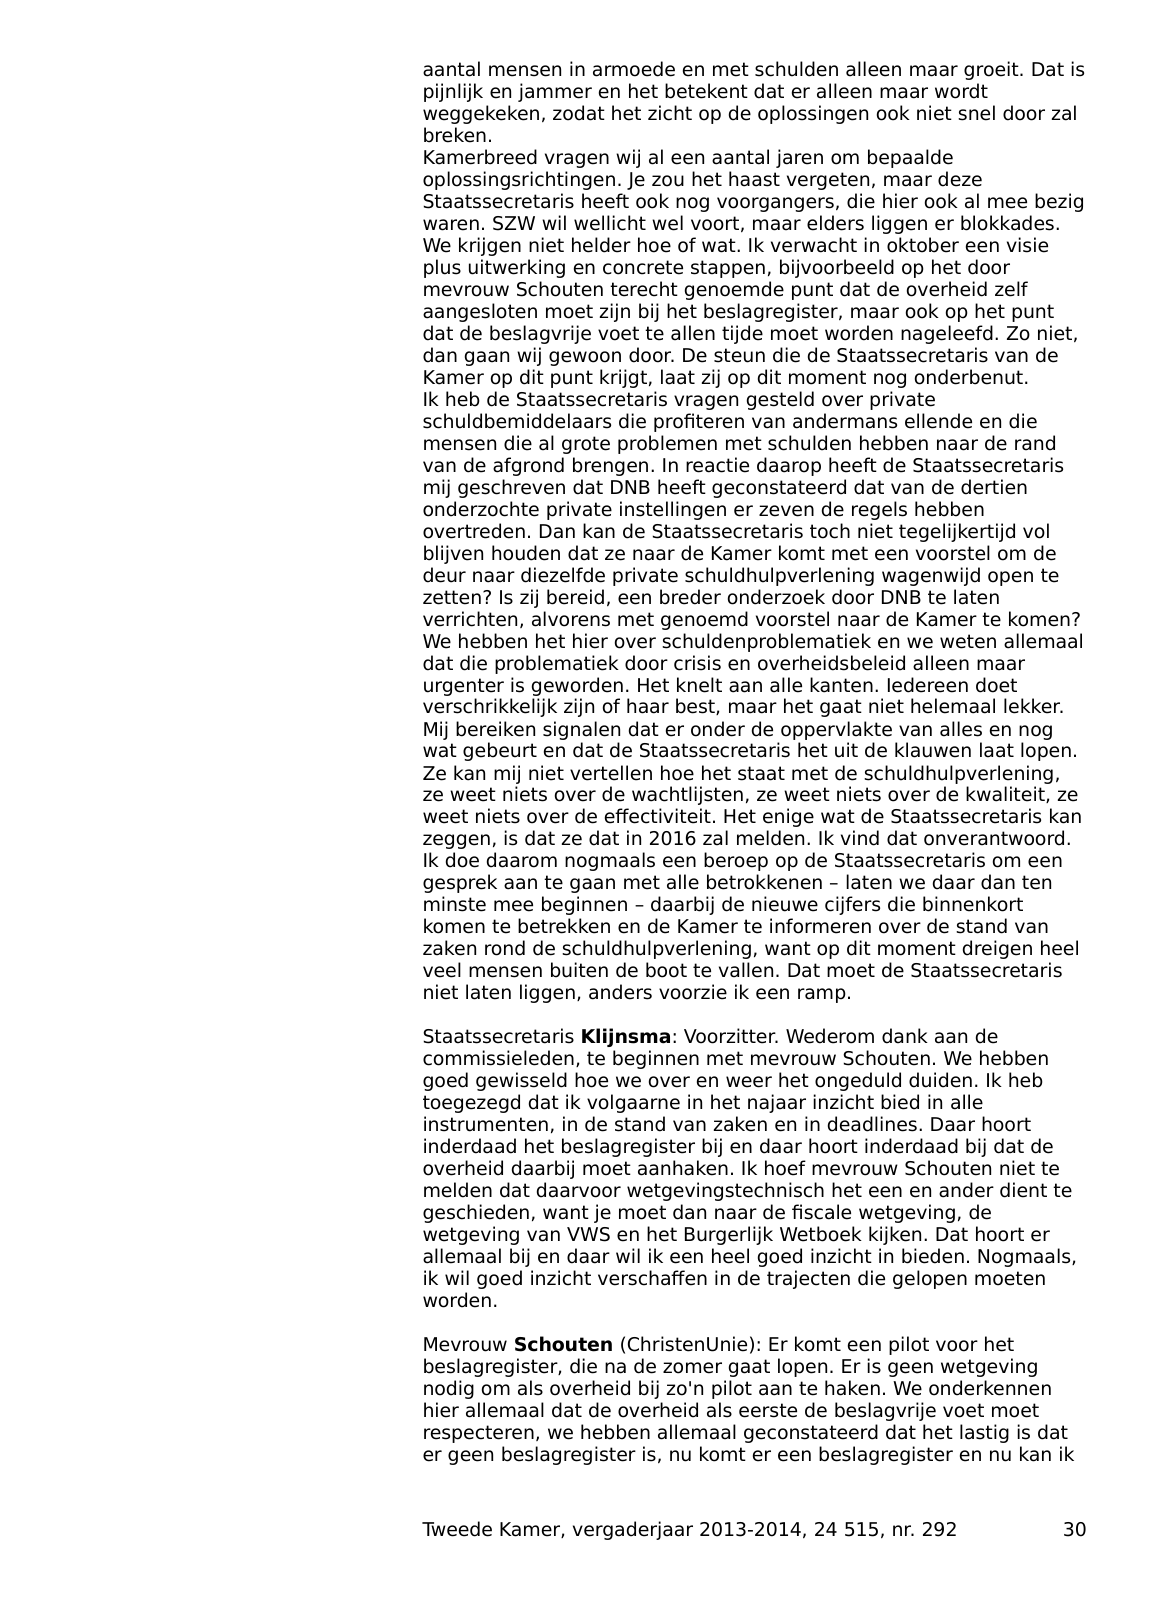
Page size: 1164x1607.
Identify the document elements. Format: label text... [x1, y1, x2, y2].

text Ik heb de Staatssecretaris vragen gesteld over private schuldbemiddelaars die profiteren van andermans ellende en die mensen die al grote problemen met schulden hebben naar de rand van de afgrond brengen. In reactie daarop heeft de Staatssecretaris mij geschreven dat DNB heeft geconstateerd dat van de dertien onderzochte private instellingen er zeven de regels hebben overtreden. Dan kan de Staatssecretaris toch niet tegelijkertijd vol blijven houden dat ze naar de Kamer komt met een voorstel om de deur naar diezelfde private schuldhulpverlening wagenwijd open te zetten? Is zij bereid, een breder onderzoek door DNB te laten verrichten, alvorens met genoemd voorstel naar de Kamer te komen? [422, 389, 1087, 631]
text Mevrouw Schouten (ChristenUnie): Er komt een pilot voor het beslagregister, die na de zomer gaat lopen. Er is geen wetgeving nodig om als overheid bij zo'n pilot aan te haken. We onderkennen hier allemaal dat de overheid als eerste de beslagvrije voet moet respecteren, we hebben allemaal geconstateerd dat het lastig is dat er geen beslagregister is, nu komt er een beslagregister en nu kan ik [422, 1334, 1087, 1466]
text We hebben het hier over schuldenproblematiek en we weten allemaal dat die problematiek door crisis en overheidsbeleid alleen maar urgenter is geworden. Het knelt aan alle kanten. Iedereen doet verschrikkelijk zijn of haar best, maar het gaat niet helemaal lekker. Mij bereiken signalen dat er onder de oppervlakte van alles en nog wat gebeurt en dat de Staatssecretaris het uit de klauwen laat lopen. Ze kan mij niet vertellen hoe het staat met de schuldhulpverlening, ze weet niets over de wachtlijsten, ze weet niets over de kwaliteit, ze weet niets over de effectiviteit. Het enige wat de Staatssecretaris kan zeggen, is dat ze dat in 2016 zal melden. Ik vind dat onverantwoord. Ik doe daarom nogmaals een beroep op de Staatssecretaris om een gesprek aan te gaan met alle betrokkenen – laten we daar dan ten minste mee beginnen – daarbij de nieuwe cijfers die binnenkort komen te betrekken en de Kamer te informeren over de stand van zaken rond de schuldhulpverlening, want op dit moment dreigen heel veel mensen buiten de boot te vallen. Dat moet de Staatssecretaris niet laten liggen, anders voorzie ik een ramp. [422, 631, 1087, 1004]
text aantal mensen in armoede en met schulden alleen maar groeit. Dat is pijnlijk en jammer en het betekent dat er alleen maar wordt weggekeken, zodat het zicht op de oplossingen ook niet snel door zal breken. [422, 59, 1087, 147]
text Staatssecretaris Klijnsma: Voorzitter. Wederom dank aan de commissieleden, te beginnen met mevrouw Schouten. We hebben goed gewisseld hoe we over en weer het ongeduld duiden. Ik heb toegezegd dat ik volgaarne in het najaar inzicht bied in alle instrumenten, in de stand van zaken en in deadlines. Daar hoort inderdaad het beslagregister bij en daar hoort inderdaad bij dat de overheid daarbij moet aanhaken. Ik hoef mevrouw Schouten niet te melden dat daarvoor wetgevingstechnisch het een en ander dient te geschieden, want je moet dan naar de fiscale wetgeving, de wetgeving van VWS en het Burgerlijk Wetboek kijken. Dat hoort er allemaal bij en daar wil ik een heel goed inzicht in bieden. Nogmaals, ik wil goed inzicht verschaffen in de trajecten die gelopen moeten worden. [422, 1026, 1087, 1312]
text Kamerbreed vragen wij al een aantal jaren om bepaalde oplossingsrichtingen. Je zou het haast vergeten, maar deze Staatssecretaris heeft ook nog voorgangers, die hier ook al mee bezig waren. SZW wil wellicht wel voort, maar elders liggen er blokkades. We krijgen niet helder hoe of wat. Ik verwacht in oktober een visie plus uitwerking en concrete stappen, bijvoorbeeld op het door mevrouw Schouten terecht genoemde punt dat de overheid zelf aangesloten moet zijn bij het beslagregister, maar ook op het punt dat de beslagvrije voet te allen tijde moet worden nageleefd. Zo niet, dan gaan wij gewoon door. De steun die de Staatssecretaris van de Kamer op dit punt krijgt, laat zij op dit moment nog onderbenut. [422, 147, 1087, 389]
